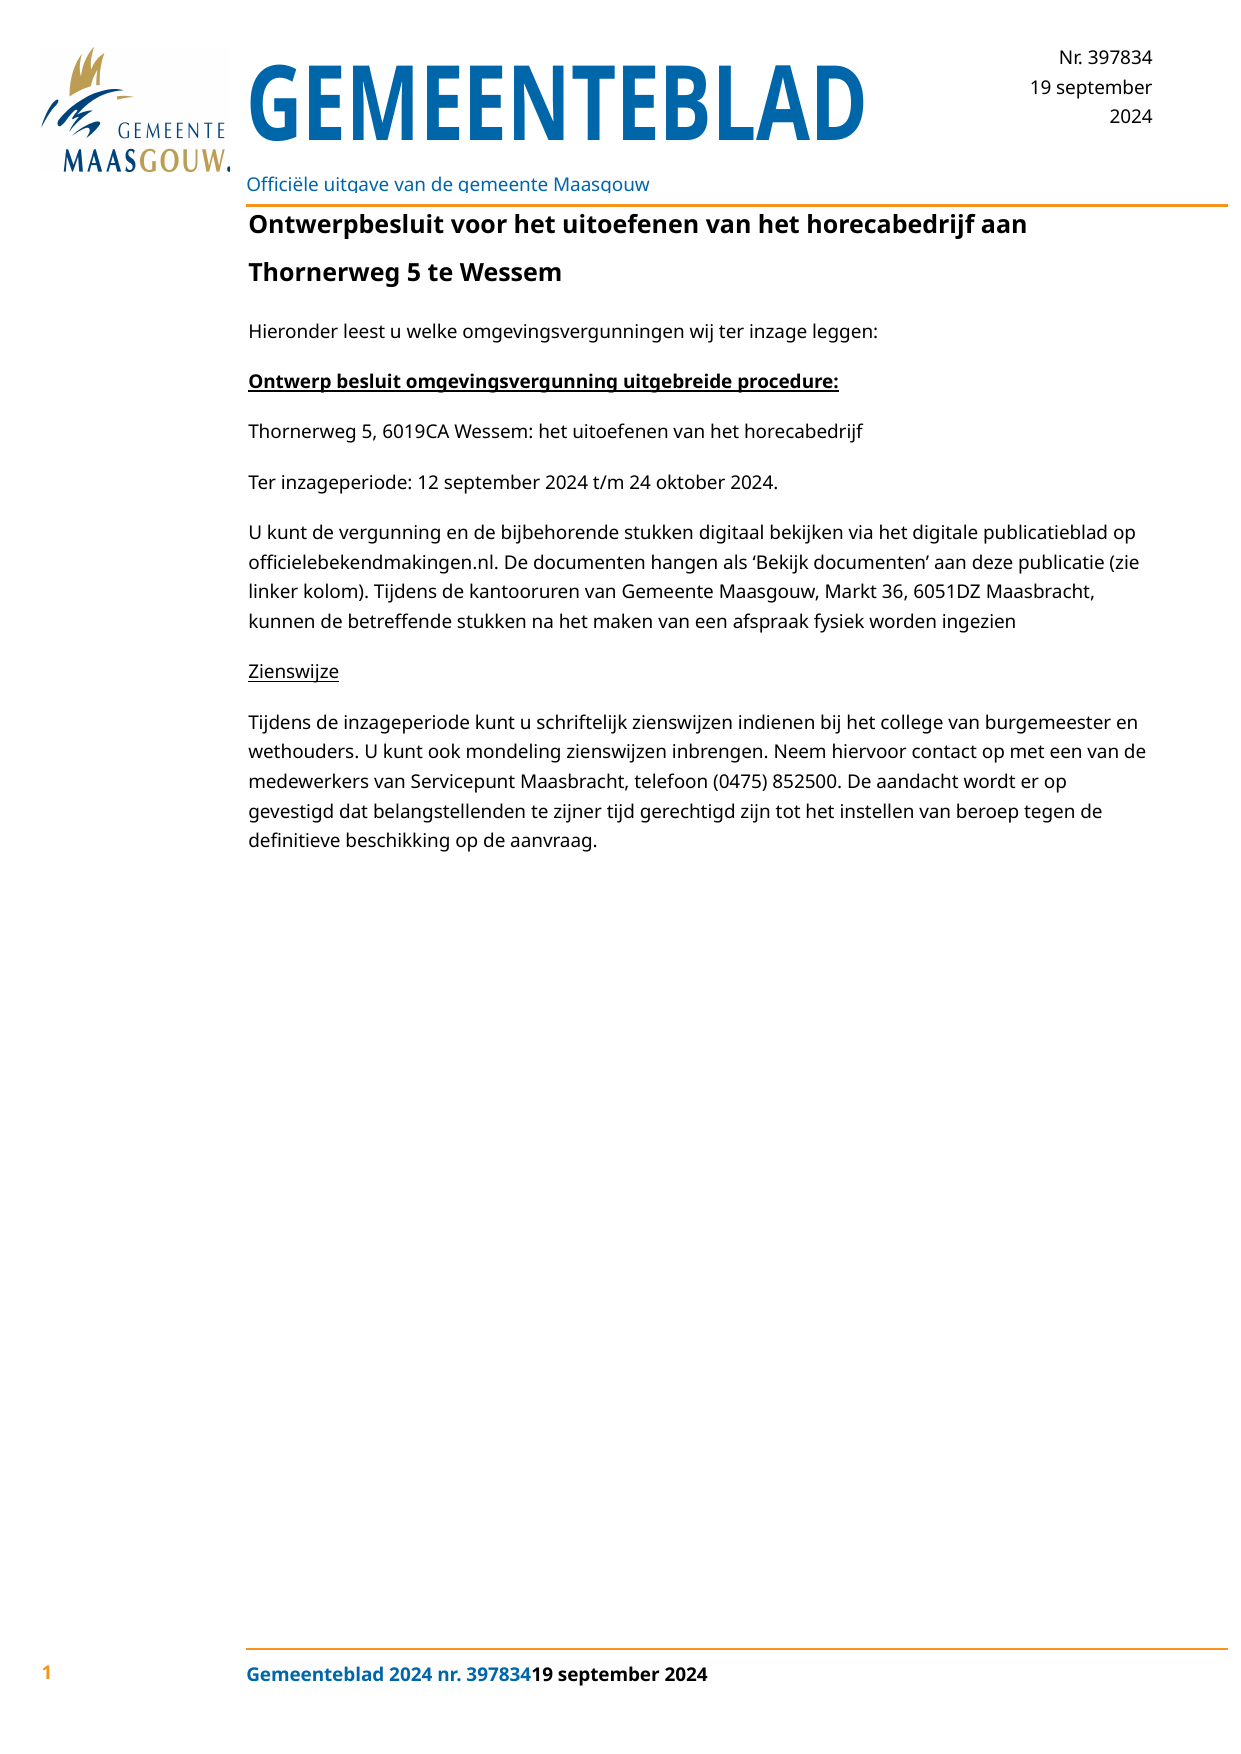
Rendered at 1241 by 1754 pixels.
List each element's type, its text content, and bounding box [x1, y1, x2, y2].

picture [41, 47, 231, 172]
text Hieronder leest u welke omgevingsvergunningen wij ter inzage leggen: [248, 318, 1152, 344]
text Ontwerpbesluit voor het uitoefenen van het horecabedrijf aan Thornerweg 5 te Wessem [248, 207, 1152, 288]
text Zienswijze [248, 659, 1152, 684]
text Tijdens de inzageperiode kunt u schriftelijk zienswijzen indienen bij het college van burgemeester en wethouders. U kunt ook mondeling zienswijzen inbrengen. Neem hiervoor contact op met een van de medewerkers van Servicepunt Maasbracht, telefoon (0475) 852500. De aandacht wordt er op gevestigd dat belangstellenden te zijner tijd gerechtigd zijn tot het instellen van beroep tegen de definitieve beschikking op de aanvraag. [248, 709, 1152, 853]
text Ter inzageperiode: 12 september 2024 t/m 24 oktober 2024. [248, 469, 1152, 495]
text Ontwerp besluit omgevingsvergunning uitgebreide procedure: [248, 368, 1152, 394]
text Thornerweg 5, 6019CA Wessem: het uitoefenen van het horecabedrijf [248, 419, 1152, 444]
text U kunt de vergunning en de bijbehorende stukken digitaal bekijken via het digitale publicatieblad op officielebekendmakingen.nl. De documenten hangen als ‘Bekijk documenten’ aan deze publicatie (zie linker kolom). Tijdens de kantooruren van Gemeente Maasgouw, Markt 36, 6051DZ Maasbracht, kunnen de betreffende stukken na het maken van een afspraak fysiek worden ingezien [248, 519, 1152, 634]
